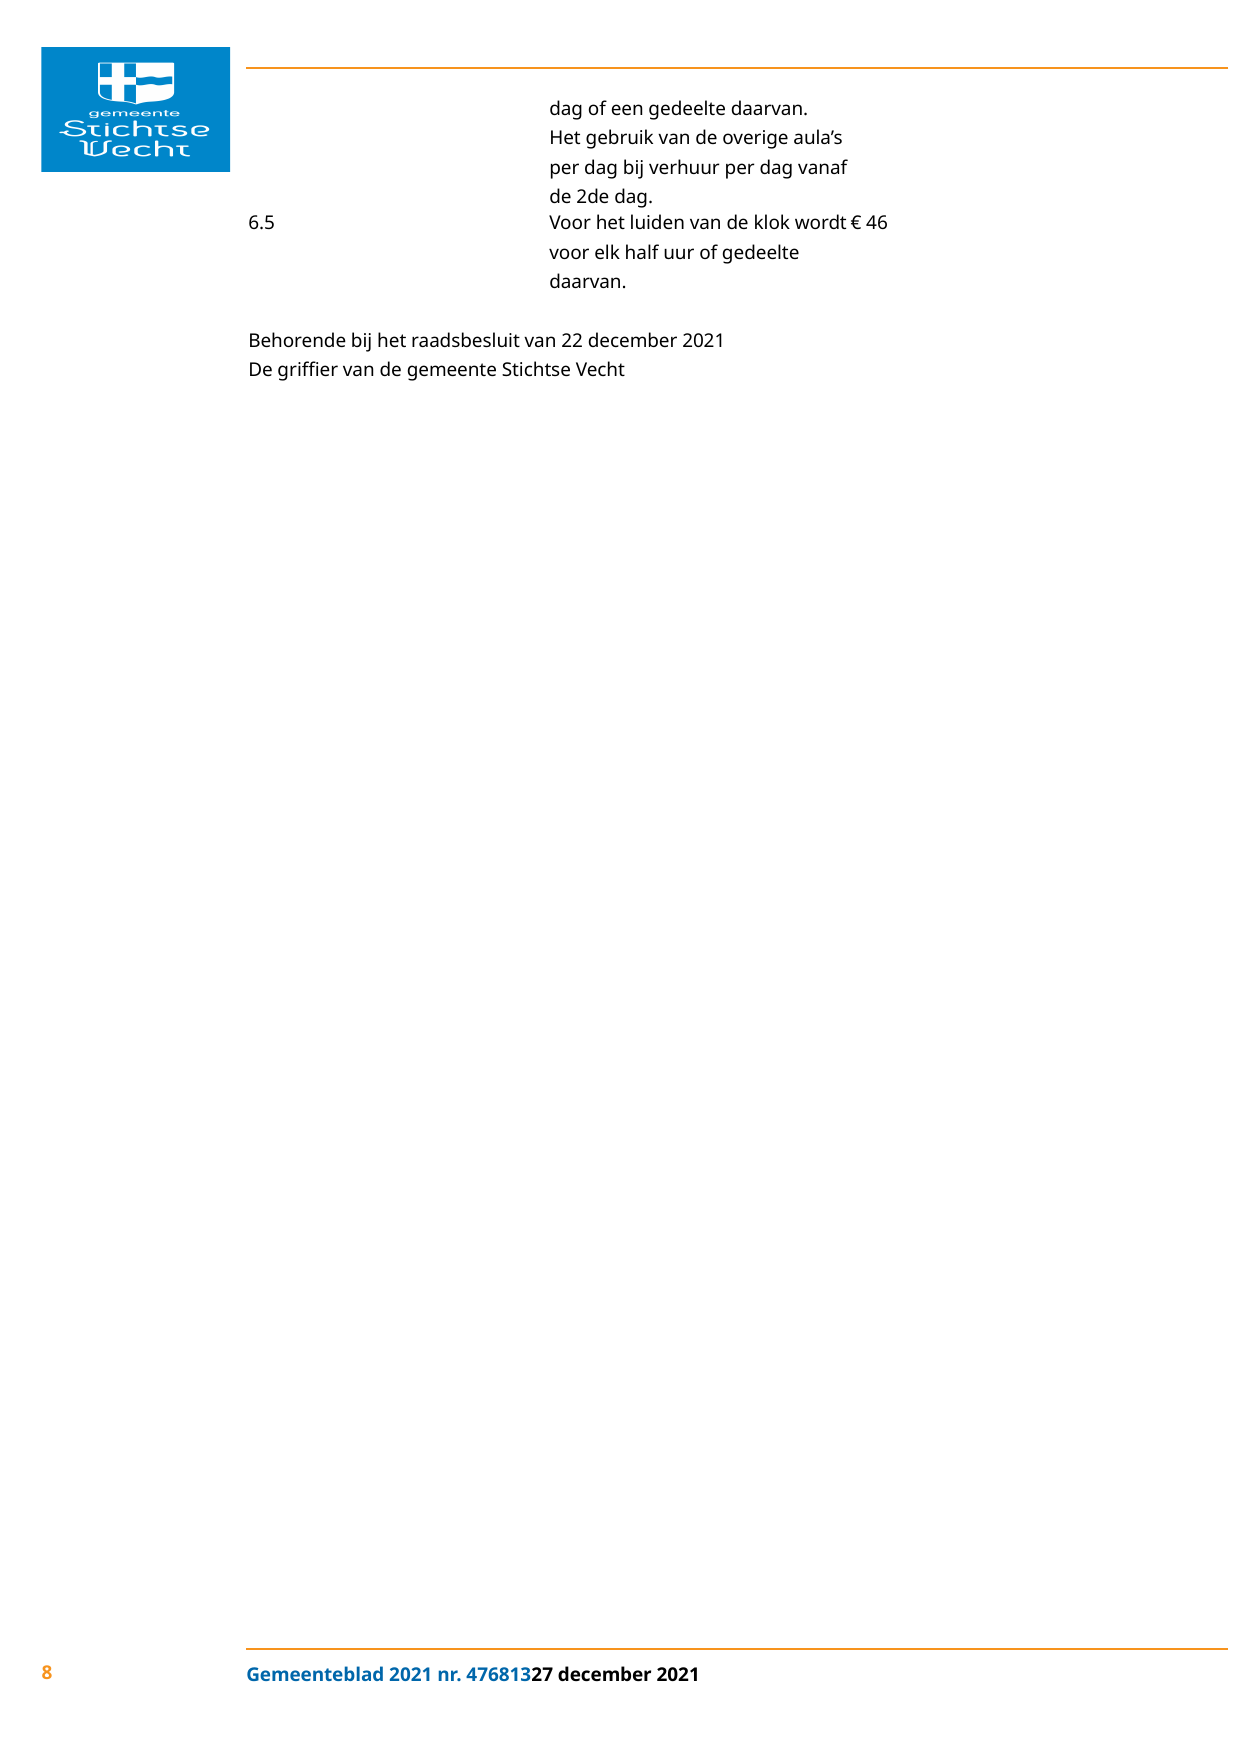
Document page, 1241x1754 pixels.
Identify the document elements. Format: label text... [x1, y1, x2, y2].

table_cell € 46 [850, 209, 1152, 294]
picture [99, 63, 135, 101]
text De griffier van de gemeente Stichtse Vecht [248, 357, 1152, 382]
text Behorende bij het raadsbesluit van 22 december 2021 [248, 327, 1152, 353]
table_cell dag of een gedeelte daarvan. Het gebruik van de overige aula’s per dag bij verhuur per dag vanaf de 2de dag. [549, 95, 850, 209]
picture [137, 63, 174, 103]
table_cell Voor het luiden van de klok wordt voor elk half uur of gedeelte daarvan. [549, 209, 850, 294]
table_cell [248, 95, 549, 209]
table_cell [850, 95, 1152, 209]
table_cell 6.5 [248, 209, 549, 294]
